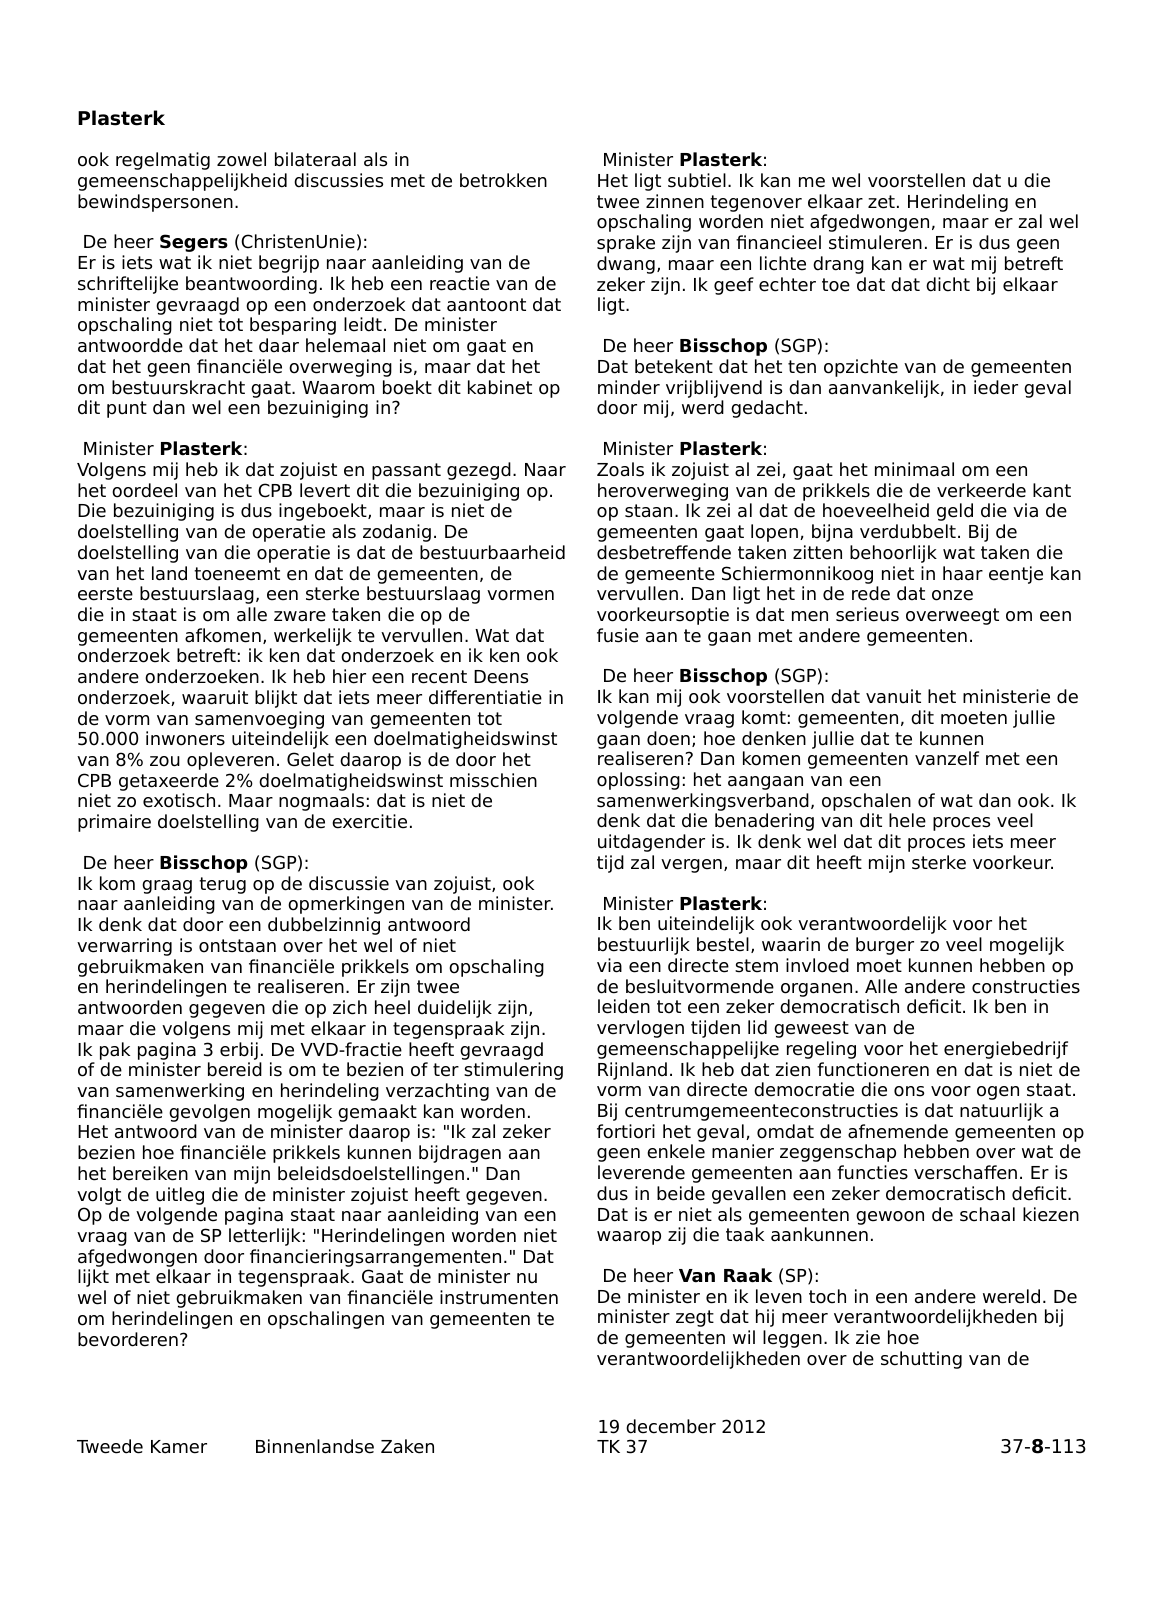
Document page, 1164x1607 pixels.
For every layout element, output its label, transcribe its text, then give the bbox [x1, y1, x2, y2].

text Zoals ik zojuist al zei, gaat het minimaal om een heroverweging van de prikkels die de verkeerde kant op staan. Ik zei al dat de hoeveelheid geld die via de gemeenten gaat lopen, bijna verdubbelt. Bij de desbetreffende taken zitten behoorlijk wat taken die de gemeente Schiermonnikoog niet in haar eentje kan vervullen. Dan ligt het in de rede dat onze voorkeursoptie is dat men serieus overweegt om een fusie aan te gaan met andere gemeenten. [596, 460, 1087, 646]
text Minister Plasterk: [596, 439, 1087, 460]
text ook regelmatig zowel bilateraal als in gemeenschappelijkheid discussies met de betrokken bewindspersonen. [77, 150, 567, 212]
text De heer Bisschop (SGP): [77, 853, 567, 873]
text De heer Segers (ChristenUnie): [77, 232, 567, 253]
text Ik kom graag terug op de discussie van zojuist, ook naar aanleiding van de opmerkingen van de minister. Ik denk dat door een dubbelzinnig antwoord verwarring is ontstaan over het wel of niet gebruikmaken van financiële prikkels om opschaling en herindelingen te realiseren. Er zijn twee antwoorden gegeven die op zich heel duidelijk zijn, maar die volgens mij met elkaar in tegenspraak zijn. Ik pak pagina 3 erbij. De VVD-fractie heeft gevraagd of de minister bereid is om te bezien of ter stimulering van samenwerking en herindeling verzachting van de financiële gevolgen mogelijk gemaakt kan worden. Het antwoord van de minister daarop is: "Ik zal zeker bezien hoe financiële prikkels kunnen bijdragen aan het bereiken van mijn beleidsdoelstellingen." Dan volgt de uitleg die de minister zojuist heeft gegeven. Op de volgende pagina staat naar aanleiding van een vraag van de SP letterlijk: "Herindelingen worden niet afgedwongen door financieringsarrangementen." Dat lijkt met elkaar in tegenspraak. Gaat de minister nu wel of niet gebruikmaken van financiële instrumenten om herindelingen en opschalingen van gemeenten te bevorderen? [77, 873, 567, 1350]
text Minister Plasterk: [596, 150, 1087, 171]
text Ik ben uiteindelijk ook verantwoordelijk voor het bestuurlijk bestel, waarin de burger zo veel mogelijk via een directe stem invloed moet kunnen hebben op de besluitvormende organen. Alle andere constructies leiden tot een zeker democratisch deficit. Ik ben in vervlogen tijden lid geweest van de gemeenschappelijke regeling voor het energiebedrijf Rijnland. Ik heb dat zien functioneren en dat is niet de vorm van directe democratie die ons voor ogen staat. Bij centrumgemeenteconstructies is dat natuurlijk a fortiori het geval, omdat de afnemende gemeenten op geen enkele manier zeggenschap hebben over wat de leverende gemeenten aan functies verschaffen. Er is dus in beide gevallen een zeker democratisch deficit. Dat is er niet als gemeenten gewoon de schaal kiezen waarop zij die taak aankunnen. [596, 914, 1087, 1246]
text Dat betekent dat het ten opzichte van de gemeenten minder vrijblijvend is dan aanvankelijk, in ieder geval door mij, werd gedacht. [596, 357, 1087, 419]
text Er is iets wat ik niet begrijp naar aanleiding van de schriftelijke beantwoording. Ik heb een reactie van de minister gevraagd op een onderzoek dat aantoont dat opschaling niet tot besparing leidt. De minister antwoordde dat het daar helemaal niet om gaat en dat het geen financiële overweging is, maar dat het om bestuurskracht gaat. Waarom boekt dit kabinet op dit punt dan wel een bezuiniging in? [77, 253, 567, 419]
text Minister Plasterk: [77, 439, 567, 460]
text Ik kan mij ook voorstellen dat vanuit het ministerie de volgende vraag komt: gemeenten, dit moeten jullie gaan doen; hoe denken jullie dat te kunnen realiseren? Dan komen gemeenten vanzelf met een oplossing: het aangaan van een samenwerkingsverband, opschalen of wat dan ook. Ik denk dat die benadering van dit hele proces veel uitdagender is. Ik denk wel dat dit proces iets meer tijd zal vergen, maar dit heeft mijn sterke voorkeur. [596, 687, 1087, 873]
text De minister en ik leven toch in een andere wereld. De minister zegt dat hij meer verantwoordelijkheden bij de gemeenten wil leggen. Ik zie hoe verantwoordelijkheden over de schutting van de [596, 1287, 1087, 1369]
text De heer Bisschop (SGP): [596, 666, 1087, 687]
text De heer Van Raak (SP): [596, 1266, 1087, 1287]
text De heer Bisschop (SGP): [596, 336, 1087, 357]
text Minister Plasterk: [596, 893, 1087, 914]
text Volgens mij heb ik dat zojuist en passant gezegd. Naar het oordeel van het CPB levert dit die bezuiniging op. Die bezuiniging is dus ingeboekt, maar is niet de doelstelling van de operatie als zodanig. De doelstelling van die operatie is dat de bestuurbaarheid van het land toeneemt en dat de gemeenten, de eerste bestuurslaag, een sterke bestuurslaag vormen die in staat is om alle zware taken die op de gemeenten afkomen, werkelijk te vervullen. Wat dat onderzoek betreft: ik ken dat onderzoek en ik ken ook andere onderzoeken. Ik heb hier een recent Deens onderzoek, waaruit blijkt dat iets meer differentiatie in de vorm van samenvoeging van gemeenten tot 50.000 inwoners uiteindelijk een doelmatigheidswinst van 8% zou opleveren. Gelet daarop is de door het CPB getaxeerde 2% doelmatigheidswinst misschien niet zo exotisch. Maar nogmaals: dat is niet de primaire doelstelling van de exercitie. [77, 460, 567, 833]
text Het ligt subtiel. Ik kan me wel voorstellen dat u die twee zinnen tegenover elkaar zet. Herindeling en opschaling worden niet afgedwongen, maar er zal wel sprake zijn van financieel stimuleren. Er is dus geen dwang, maar een lichte drang kan er wat mij betreft zeker zijn. Ik geef echter toe dat dat dicht bij elkaar ligt. [596, 171, 1087, 316]
